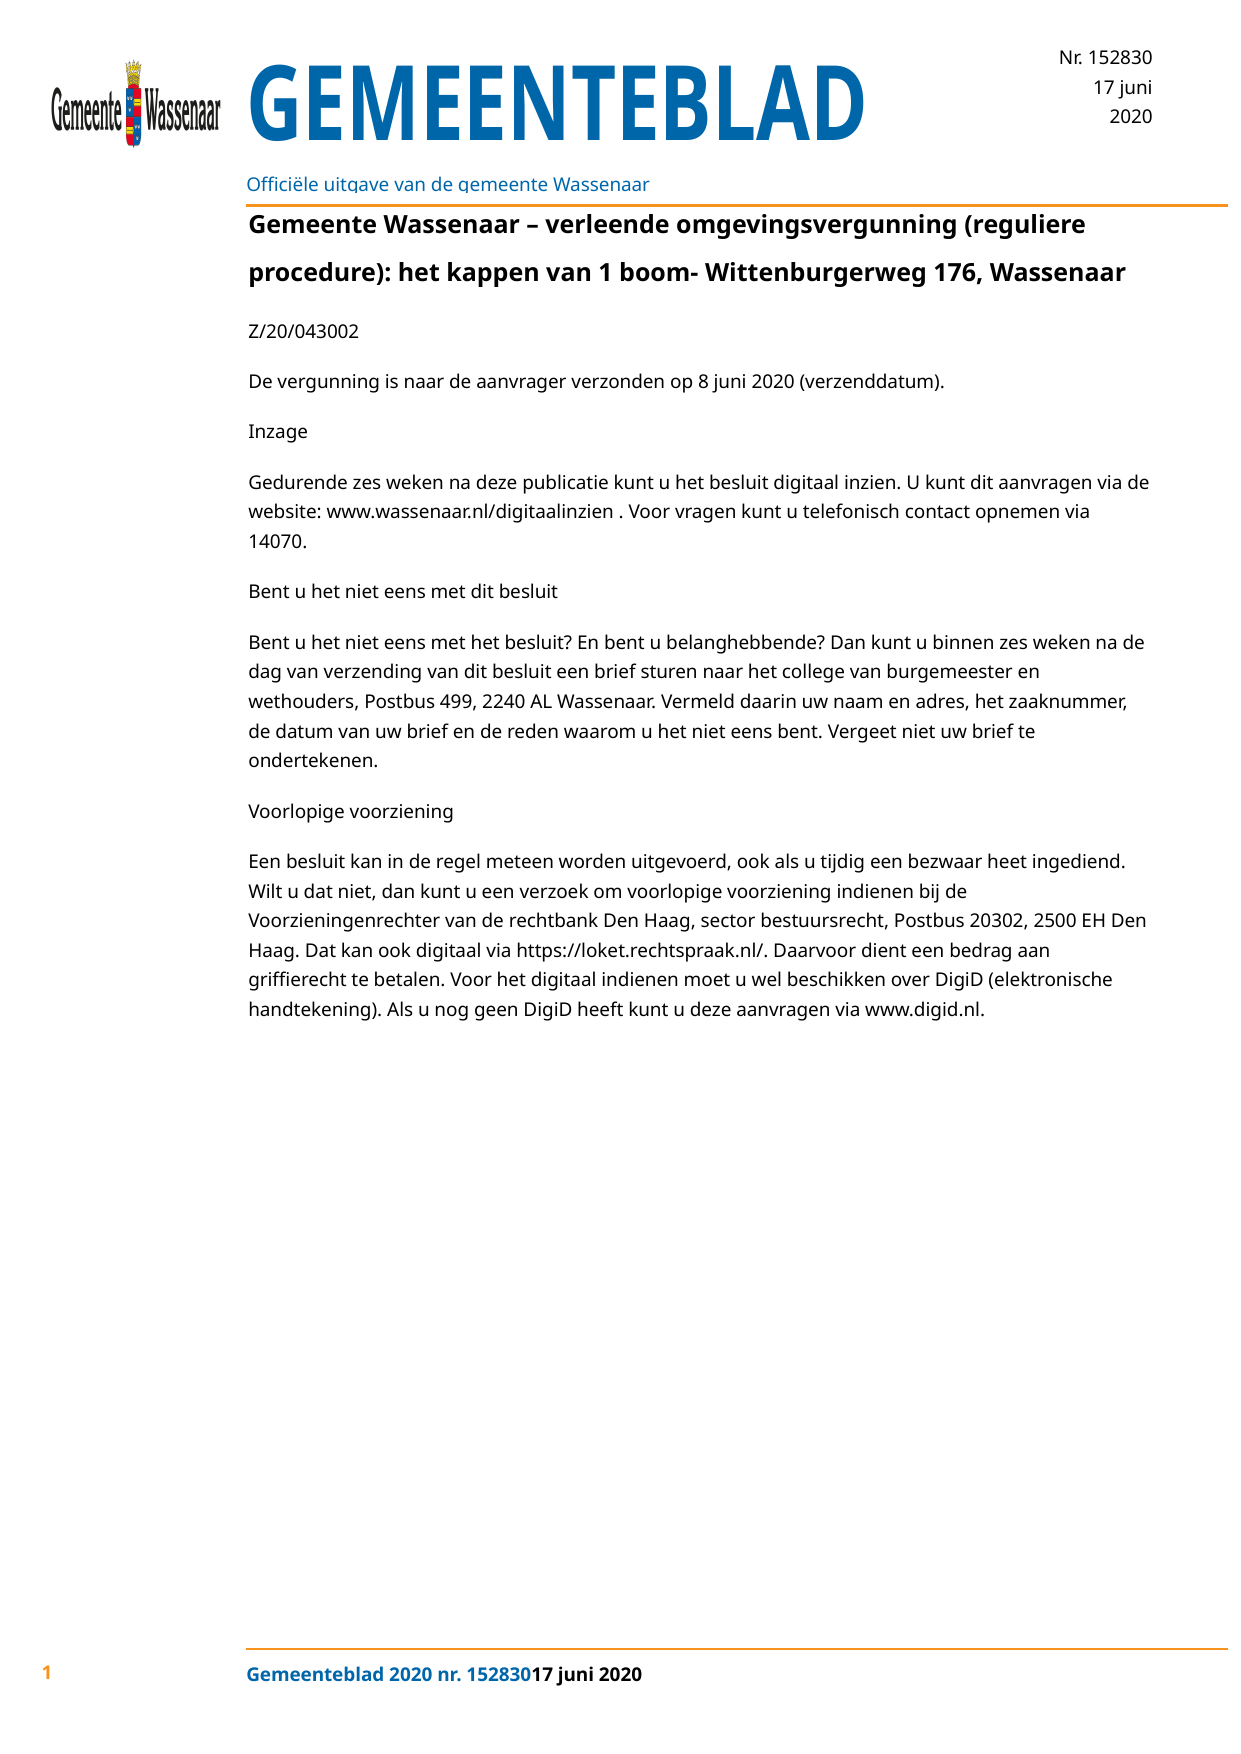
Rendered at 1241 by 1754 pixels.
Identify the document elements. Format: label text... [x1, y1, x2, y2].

text Bent u het niet eens met het besluit? En bent u belanghebbende? Dan kunt u binnen zes weken na de dag van verzending van dit besluit een brief sturen naar het college van burgemeester en wethouders, Postbus 499, 2240 AL Wassenaar. Vermeld daarin uw naam en adres, het zaaknummer, de datum van uw brief en de reden waarom u het niet eens bent. Vergeet niet uw brief te ondertekenen. [248, 629, 1152, 773]
text Gedurende zes weken na deze publicatie kunt u het besluit digitaal inzien. U kunt dit aanvragen via de website: www.wassenaar.nl/digitaalinzien . Voor vragen kunt u telefonisch contact opnemen via 14070. [248, 469, 1152, 554]
text Inzage [248, 419, 1152, 444]
text Voorlopige voorziening [248, 798, 1152, 824]
text De vergunning is naar de aanvrager verzonden op 8 juni 2020 (verzenddatum). [248, 368, 1152, 394]
text Z/20/043002 [248, 318, 1152, 344]
text Gemeente Wassenaar – verleende omgevingsvergunning (reguliere procedure): het kappen van 1 boom- Wittenburgerweg 176, Wassenaar [248, 207, 1152, 288]
text Bent u het niet eens met dit besluit [248, 579, 1152, 604]
picture [41, 47, 231, 172]
text Een besluit kan in de regel meteen worden uitgevoerd, ook als u tijdig een bezwaar heet ingediend. Wilt u dat niet, dan kunt u een verzoek om voorlopige voorziening indienen bij de Voorzieningenrechter van de rechtbank Den Haag, sector bestuursrecht, Postbus 20302, 2500 EH Den Haag. Dat kan ook digitaal via https://loket.rechtspraak.nl/. Daarvoor dient een bedrag aan griffierecht te betalen. Voor het digitaal indienen moet u wel beschikken over DigiD (elektronische handtekening). Als u nog geen DigiD heeft kunt u deze aanvragen via www.digid.nl. [248, 848, 1152, 1022]
